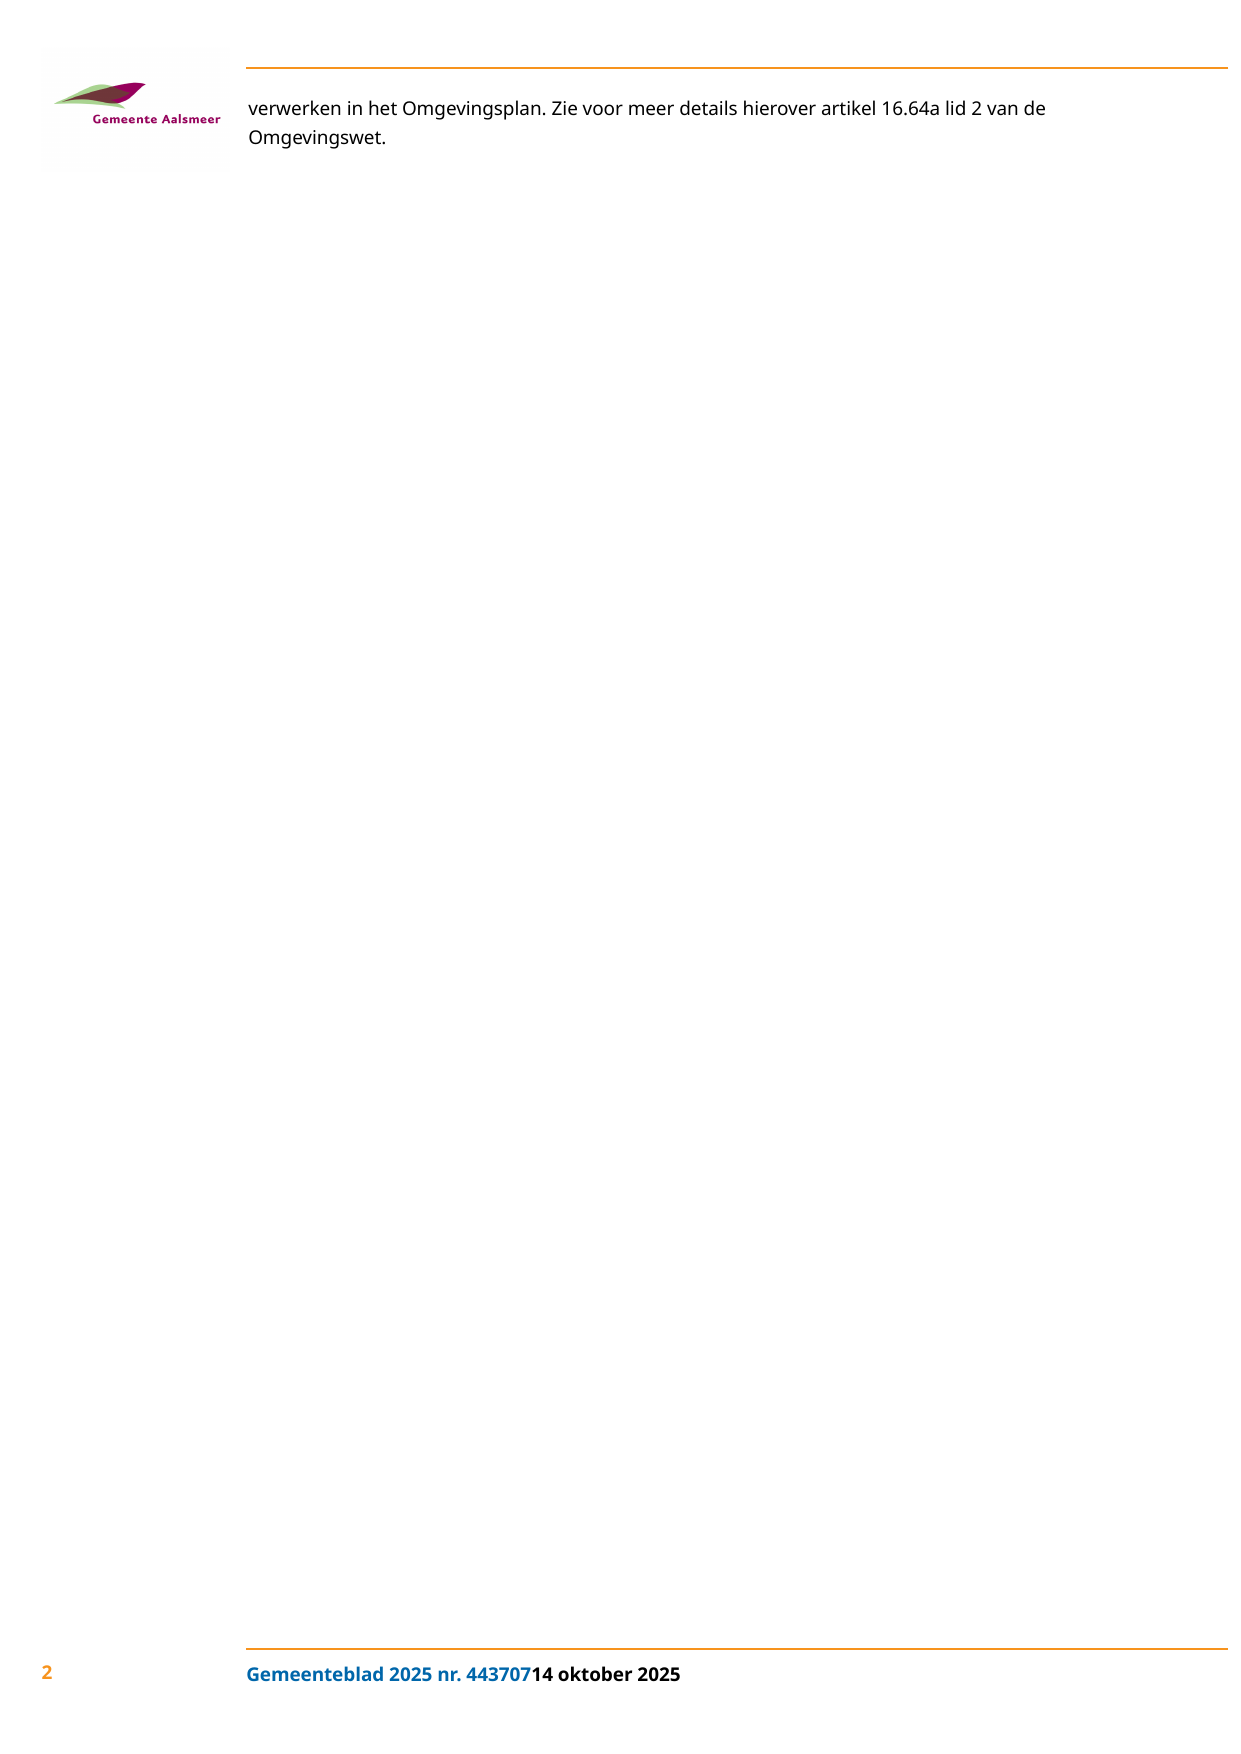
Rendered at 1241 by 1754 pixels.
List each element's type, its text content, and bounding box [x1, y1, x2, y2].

text verwerken in het Omgevingsplan. Zie voor meer details hierover artikel 16.64a lid 2 van de Omgevingswet. [248, 95, 1152, 150]
picture [41, 47, 231, 172]
